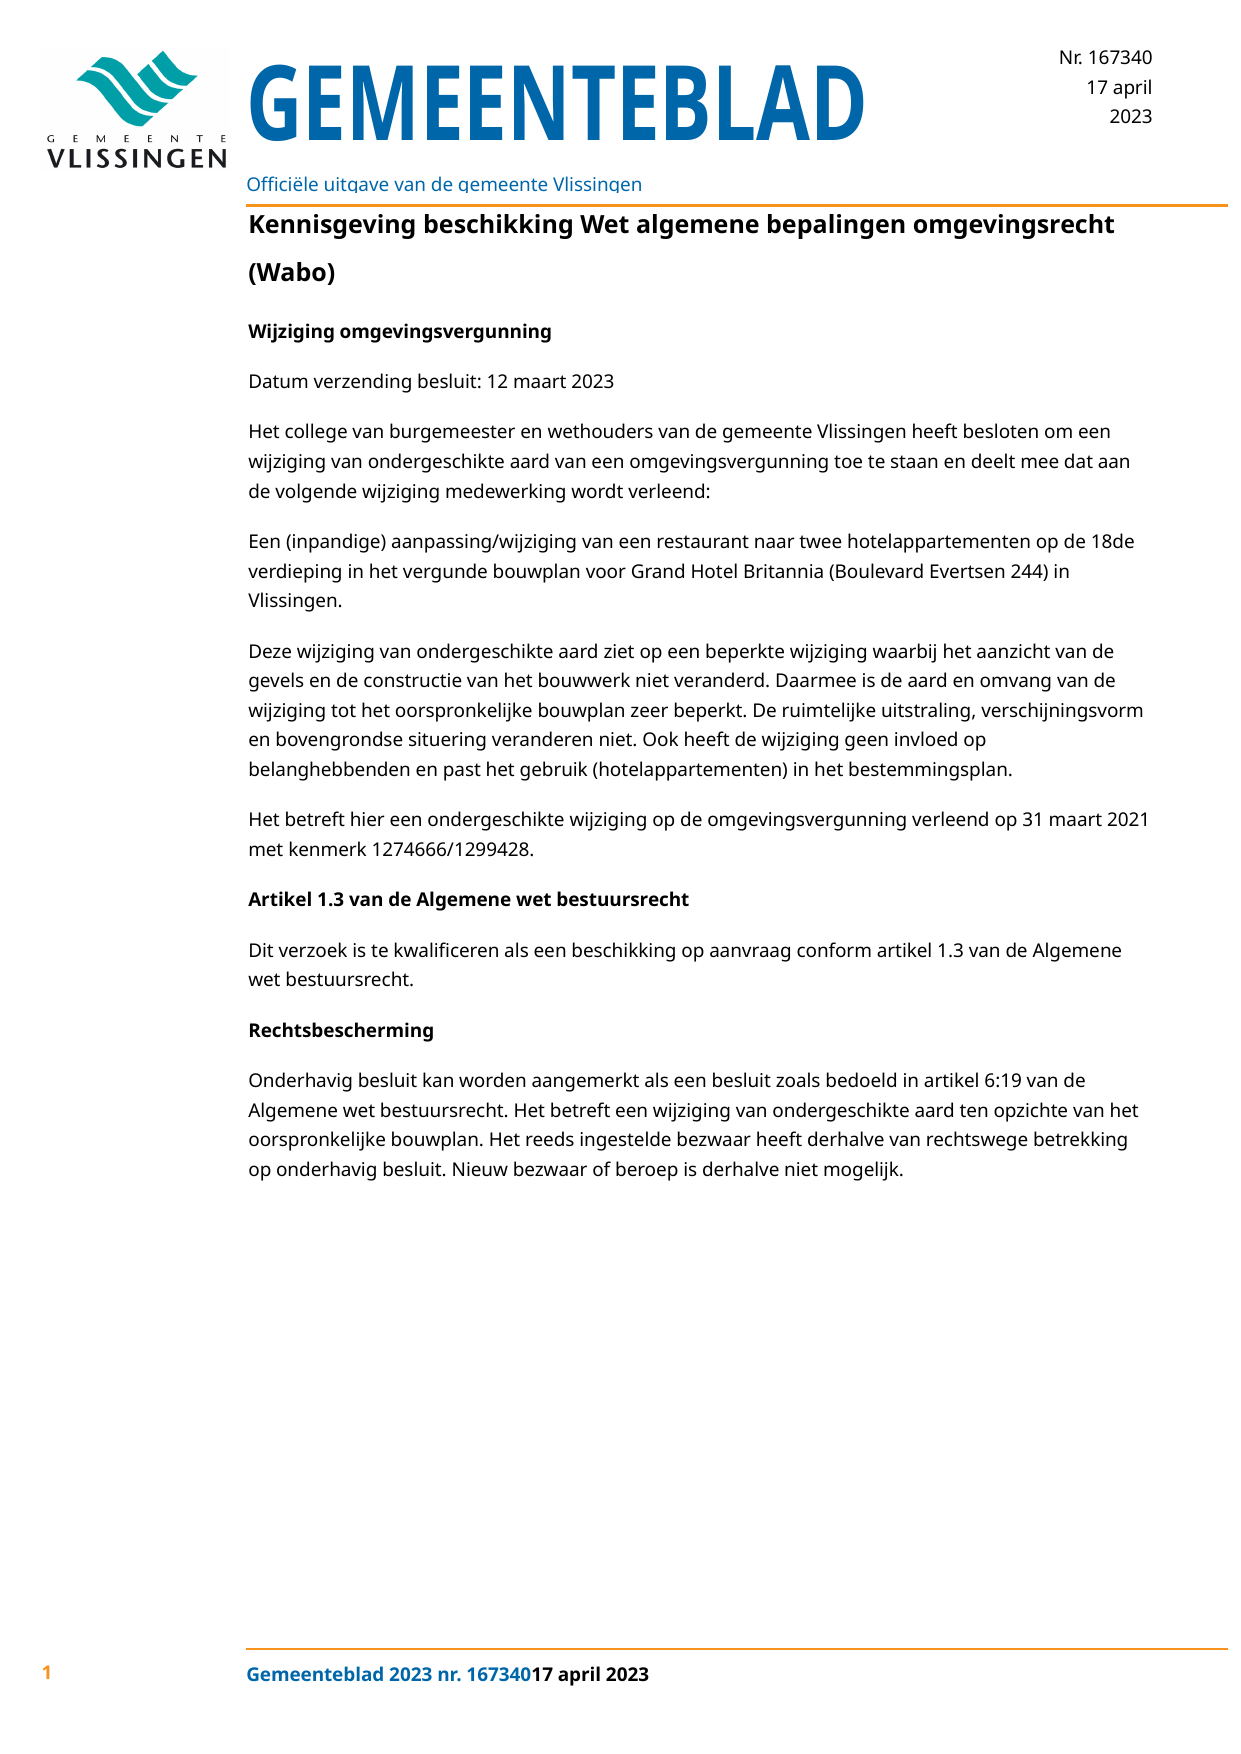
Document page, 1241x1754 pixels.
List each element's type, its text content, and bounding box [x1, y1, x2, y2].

text Artikel 1.3 van de Algemene wet bestuursrecht [248, 887, 1152, 912]
text Deze wijziging van ondergeschikte aard ziet op een beperkte wijziging waarbij het aanzicht van de gevels en de constructie van het bouwwerk niet veranderd. Daarmee is de aard en omvang van de wijziging tot het oorspronkelijke bouwplan zeer beperkt. De ruimtelijke uitstraling, verschijningsvorm en bovengrondse situering veranderen niet. Ook heeft de wijziging geen invloed op belanghebbenden en past het gebruik (hotelappartementen) in het bestemmingsplan. [248, 638, 1152, 782]
picture [41, 47, 231, 172]
text Kennisgeving beschikking Wet algemene bepalingen omgevingsrecht (Wabo) [248, 207, 1152, 288]
text Dit verzoek is te kwalificeren als een beschikking op aanvraag conform artikel 1.3 van de Algemene wet bestuursrecht. [248, 937, 1152, 992]
text Het college van burgemeester en wethouders van de gemeente Vlissingen heeft besloten om een wijziging van ondergeschikte aard van een omgevingsvergunning toe te staan en deelt mee dat aan de volgende wijziging medewerking wordt verleend: [248, 419, 1152, 504]
text Datum verzending besluit: 12 maart 2023 [248, 368, 1152, 394]
text Een (inpandige) aanpassing/wijziging van een restaurant naar twee hotelappartementen op de 18de verdieping in het vergunde bouwplan voor Grand Hotel Britannia (Boulevard Evertsen 244) in Vlissingen. [248, 528, 1152, 613]
text Rechtsbescherming [248, 1017, 1152, 1043]
text Wijziging omgevingsvergunning [248, 318, 1152, 344]
text Het betreft hier een ondergeschikte wijziging op de omgevingsvergunning verleend op 31 maart 2021 met kenmerk 1274666/1299428. [248, 807, 1152, 862]
text Onderhavig besluit kan worden aangemerkt als een besluit zoals bedoeld in artikel 6:19 van de Algemene wet bestuursrecht. Het betreft een wijziging van ondergeschikte aard ten opzichte van het oorspronkelijke bouwplan. Het reeds ingestelde bezwaar heeft derhalve van rechtswege betrekking op onderhavig besluit. Nieuw bezwaar of beroep is derhalve niet mogelijk. [248, 1067, 1152, 1182]
